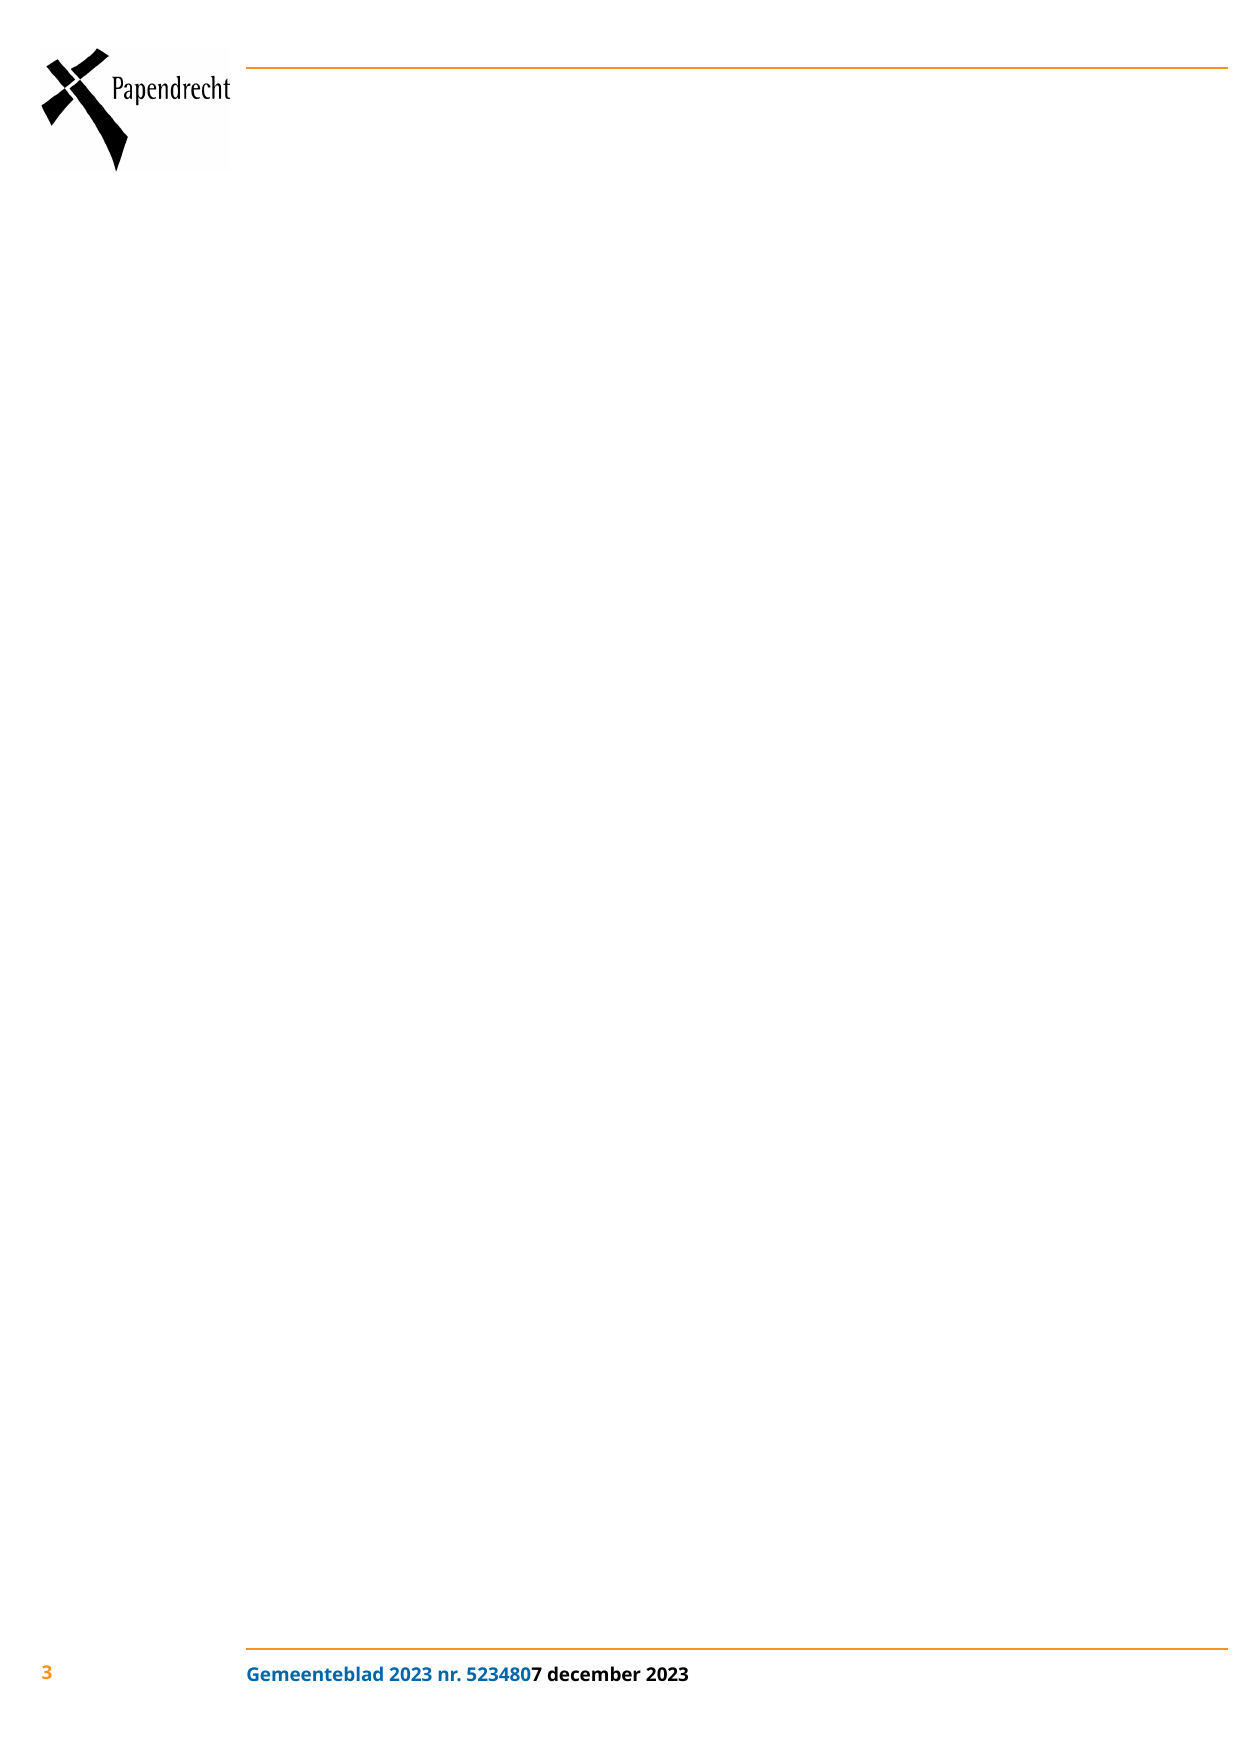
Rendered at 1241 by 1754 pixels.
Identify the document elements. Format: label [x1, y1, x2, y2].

picture [41, 47, 231, 172]
